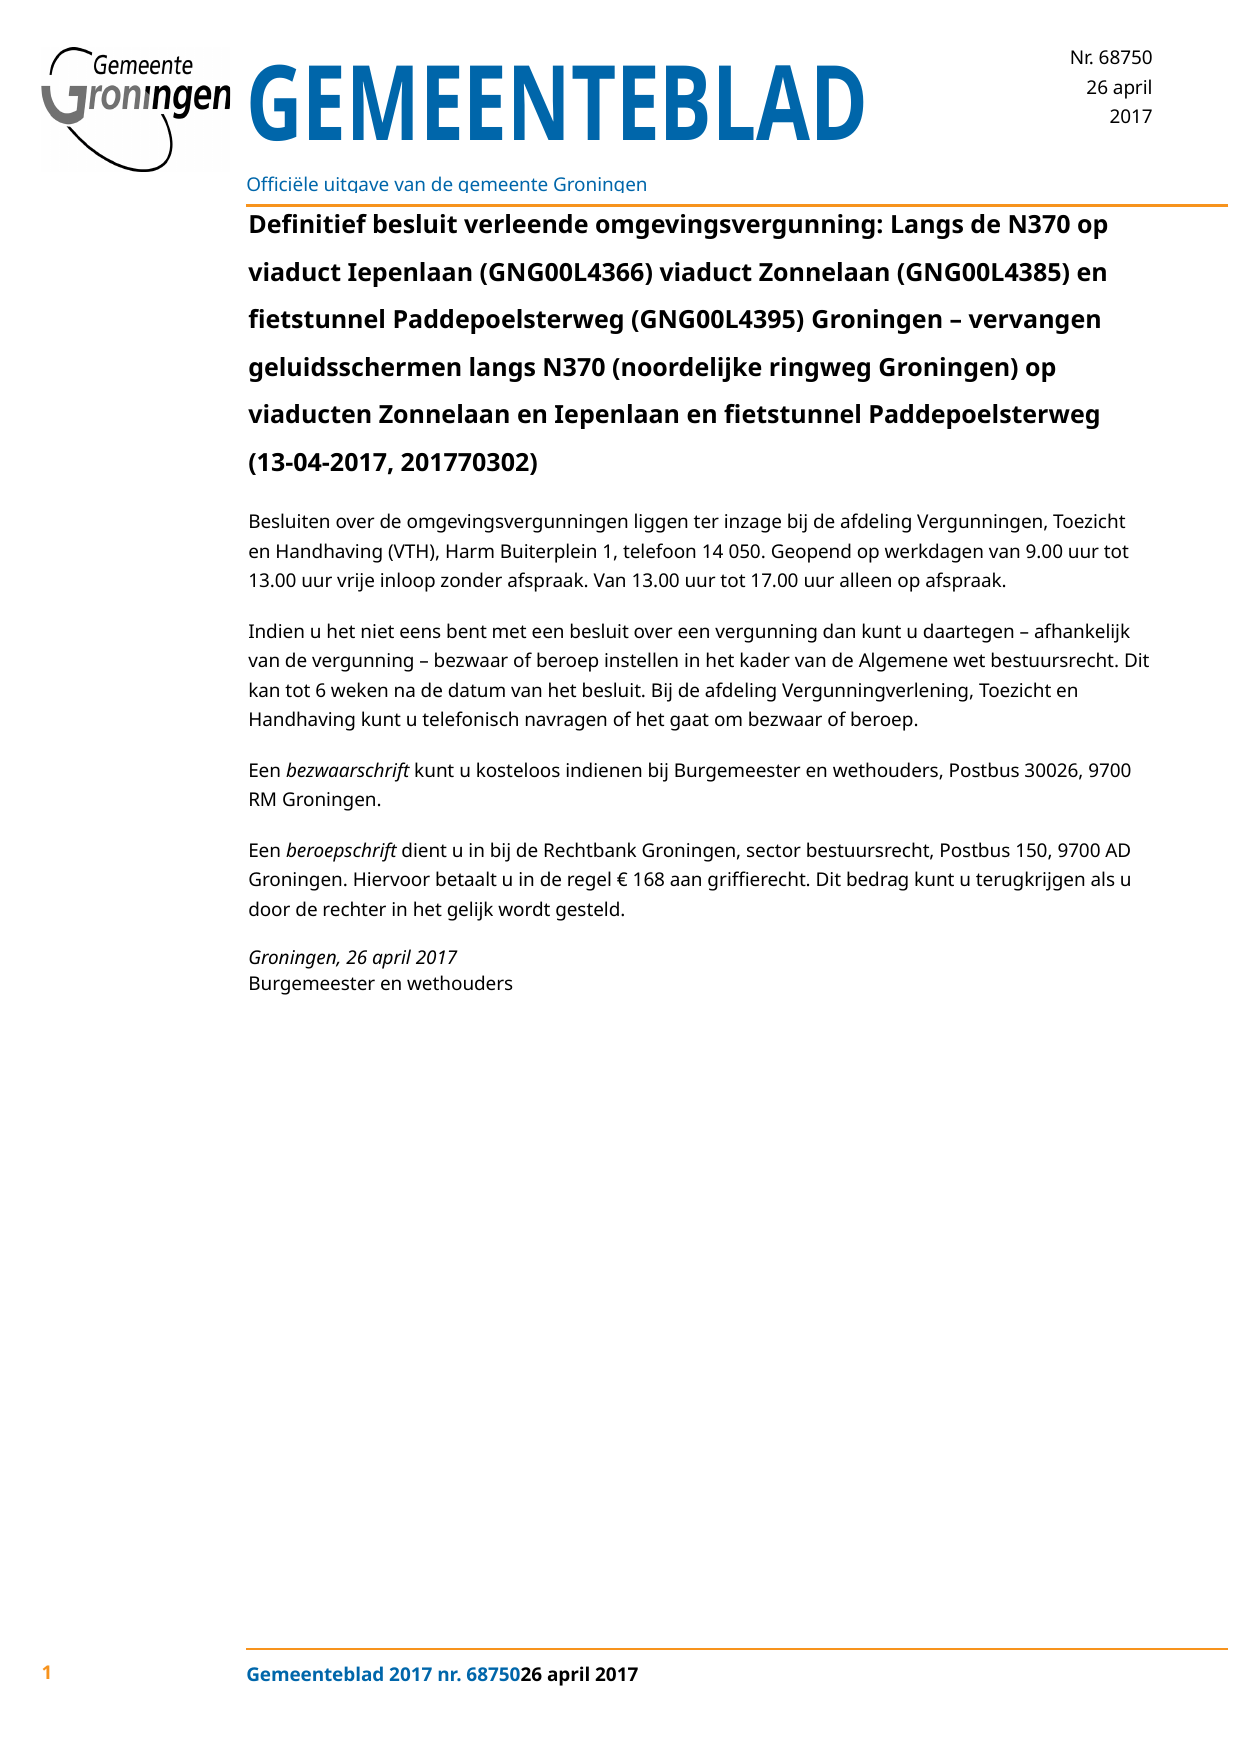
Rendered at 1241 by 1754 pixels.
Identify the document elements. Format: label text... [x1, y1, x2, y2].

text Een bezwaarschrift kunt u kosteloos indienen bij Burgemeester en wethouders, Postbus 30026, 9700 RM Groningen. [248, 757, 1152, 812]
text Definitief besluit verleende omgevingsvergunning: Langs de N370 op viaduct Iepenlaan (GNG00L4366) viaduct Zonnelaan (GNG00L4385) en fietstunnel Paddepoelsterweg (GNG00L4395) Groningen – vervangen geluidsschermen langs N370 (noordelijke ringweg Groningen) op viaducten Zonnelaan en Iepenlaan en fietstunnel Paddepoelsterweg (13-04-2017, 201770302) [248, 207, 1152, 479]
text Burgemeester en wethouders [248, 970, 1152, 996]
text Besluiten over de omgevingsvergunningen liggen ter inzage bij de afdeling Vergunningen, Toezicht en Handhaving (VTH), Harm Buiterplein 1, telefoon 14 050. Geopend op werkdagen van 9.00 uur tot 13.00 uur vrije inloop zonder afspraak. Van 13.00 uur tot 17.00 uur alleen op afspraak. [248, 508, 1152, 593]
text Indien u het niet eens bent met een besluit over een vergunning dan kunt u daartegen – afhankelijk van de vergunning – bezwaar of beroep instellen in het kader van de Algemene wet bestuursrecht. Dit kan tot 6 weken na de datum van het besluit. Bij de afdeling Vergunningverlening, Toezicht en Handhaving kunt u telefonisch navragen of het gaat om bezwaar of beroep. [248, 618, 1152, 732]
text Groningen, 26 april 2017 [248, 944, 1152, 970]
picture [41, 47, 231, 172]
text Een beroepschrift dient u in bij de Rechtbank Groningen, sector bestuursrecht, Postbus 150, 9700 AD Groningen. Hiervoor betaalt u in de regel € 168 aan griffierecht. Dit bedrag kunt u terugkrijgen als u door de rechter in het gelijk wordt gesteld. [248, 837, 1152, 922]
